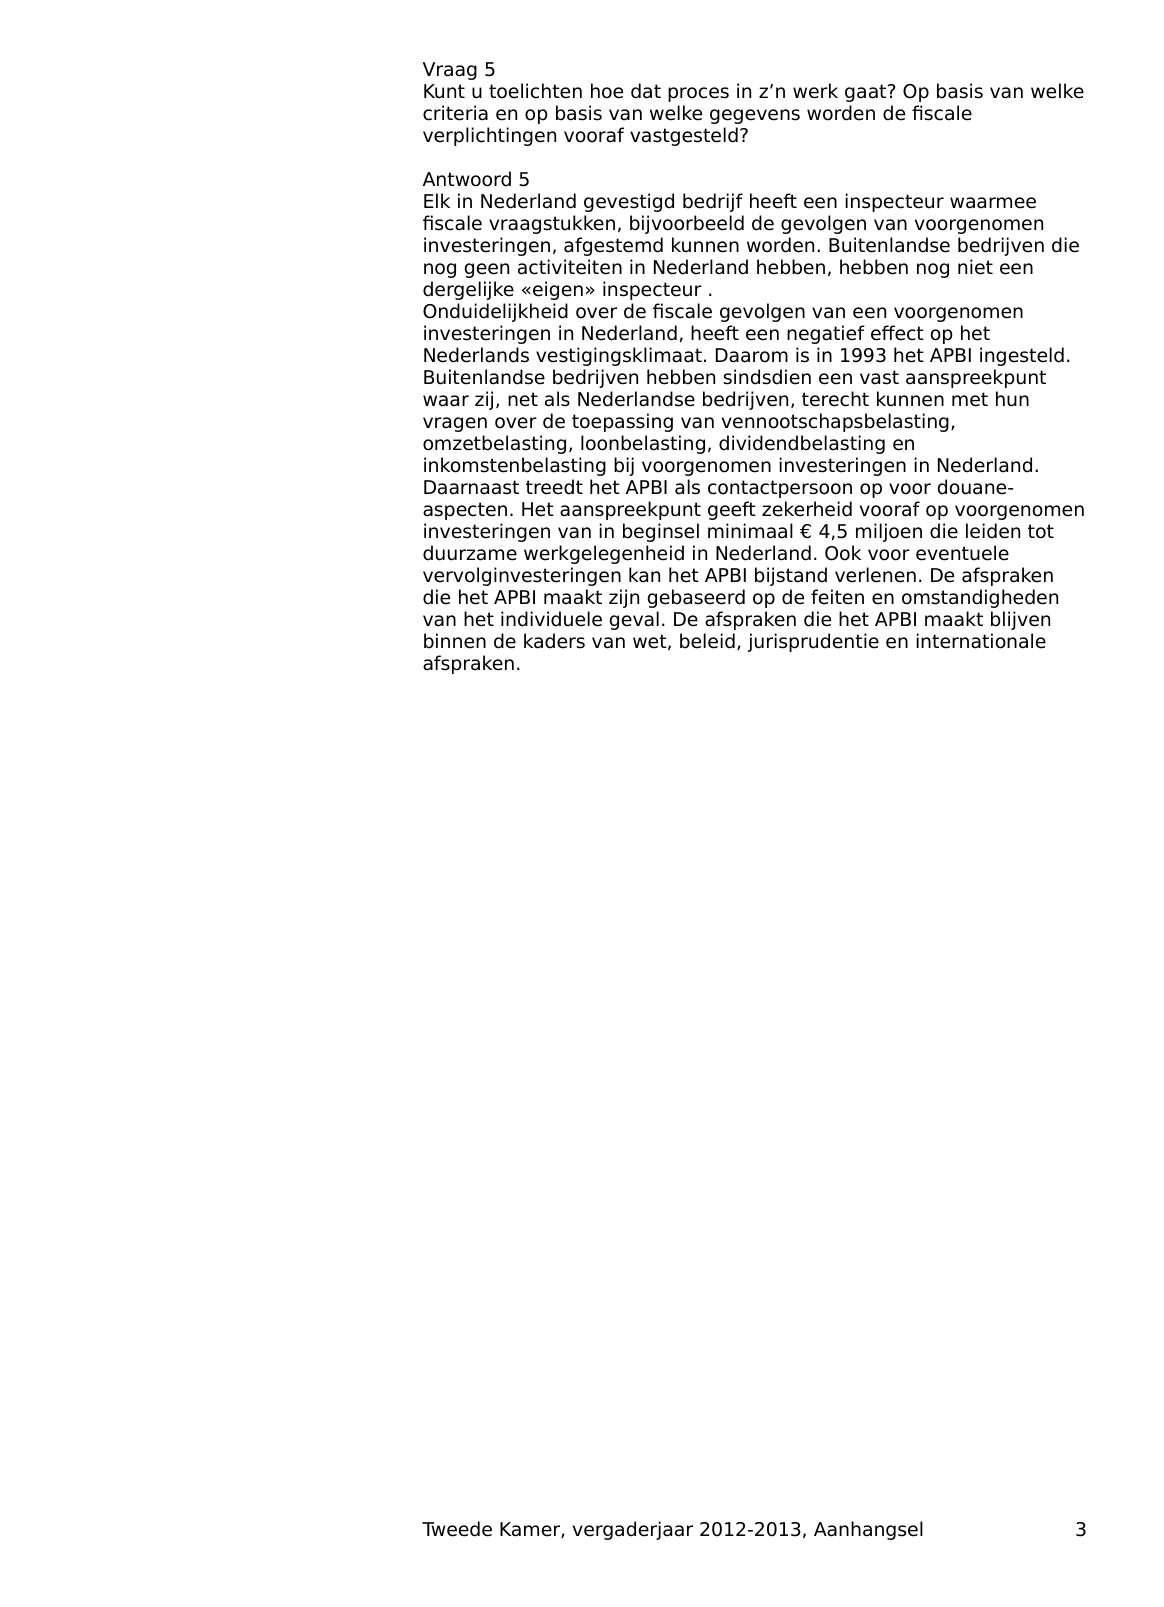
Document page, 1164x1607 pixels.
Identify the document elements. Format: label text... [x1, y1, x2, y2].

text Antwoord 5 [422, 169, 1087, 191]
text Kunt u toelichten hoe dat proces in z’n werk gaat? Op basis van welke criteria en op basis van welke gegevens worden de fiscale verplichtingen vooraf vastgesteld? [422, 81, 1087, 147]
text Onduidelijkheid over de fiscale gevolgen van een voorgenomen investeringen in Nederland, heeft een negatief effect op het Nederlands vestigingsklimaat. Daarom is in 1993 het APBI ingesteld. Buitenlandse bedrijven hebben sindsdien een vast aanspreekpunt waar zij, net als Nederlandse bedrijven, terecht kunnen met hun vragen over de toepassing van vennootschapsbelasting, omzetbelasting, loonbelasting, dividendbelasting en inkomstenbelasting bij voorgenomen investeringen in Nederland. Daarnaast treedt het APBI als contactpersoon op voor douane-aspecten. Het aanspreekpunt geeft zekerheid vooraf op voorgenomen investeringen van in beginsel minimaal € 4,5 miljoen die leiden tot duurzame werkgelegenheid in Nederland. Ook voor eventuele vervolginvesteringen kan het APBI bijstand verlenen. De afspraken die het APBI maakt zijn gebaseerd op de feiten en omstandigheden van het individuele geval. De afspraken die het APBI maakt blijven binnen de kaders van wet, beleid, jurisprudentie en internationale afspraken. [422, 301, 1087, 675]
text Vraag 5 [422, 59, 1087, 81]
text Elk in Nederland gevestigd bedrijf heeft een inspecteur waarmee fiscale vraagstukken, bijvoorbeeld de gevolgen van voorgenomen investeringen, afgestemd kunnen worden. Buitenlandse bedrijven die nog geen activiteiten in Nederland hebben, hebben nog niet een dergelijke «eigen» inspecteur . [422, 191, 1087, 301]
